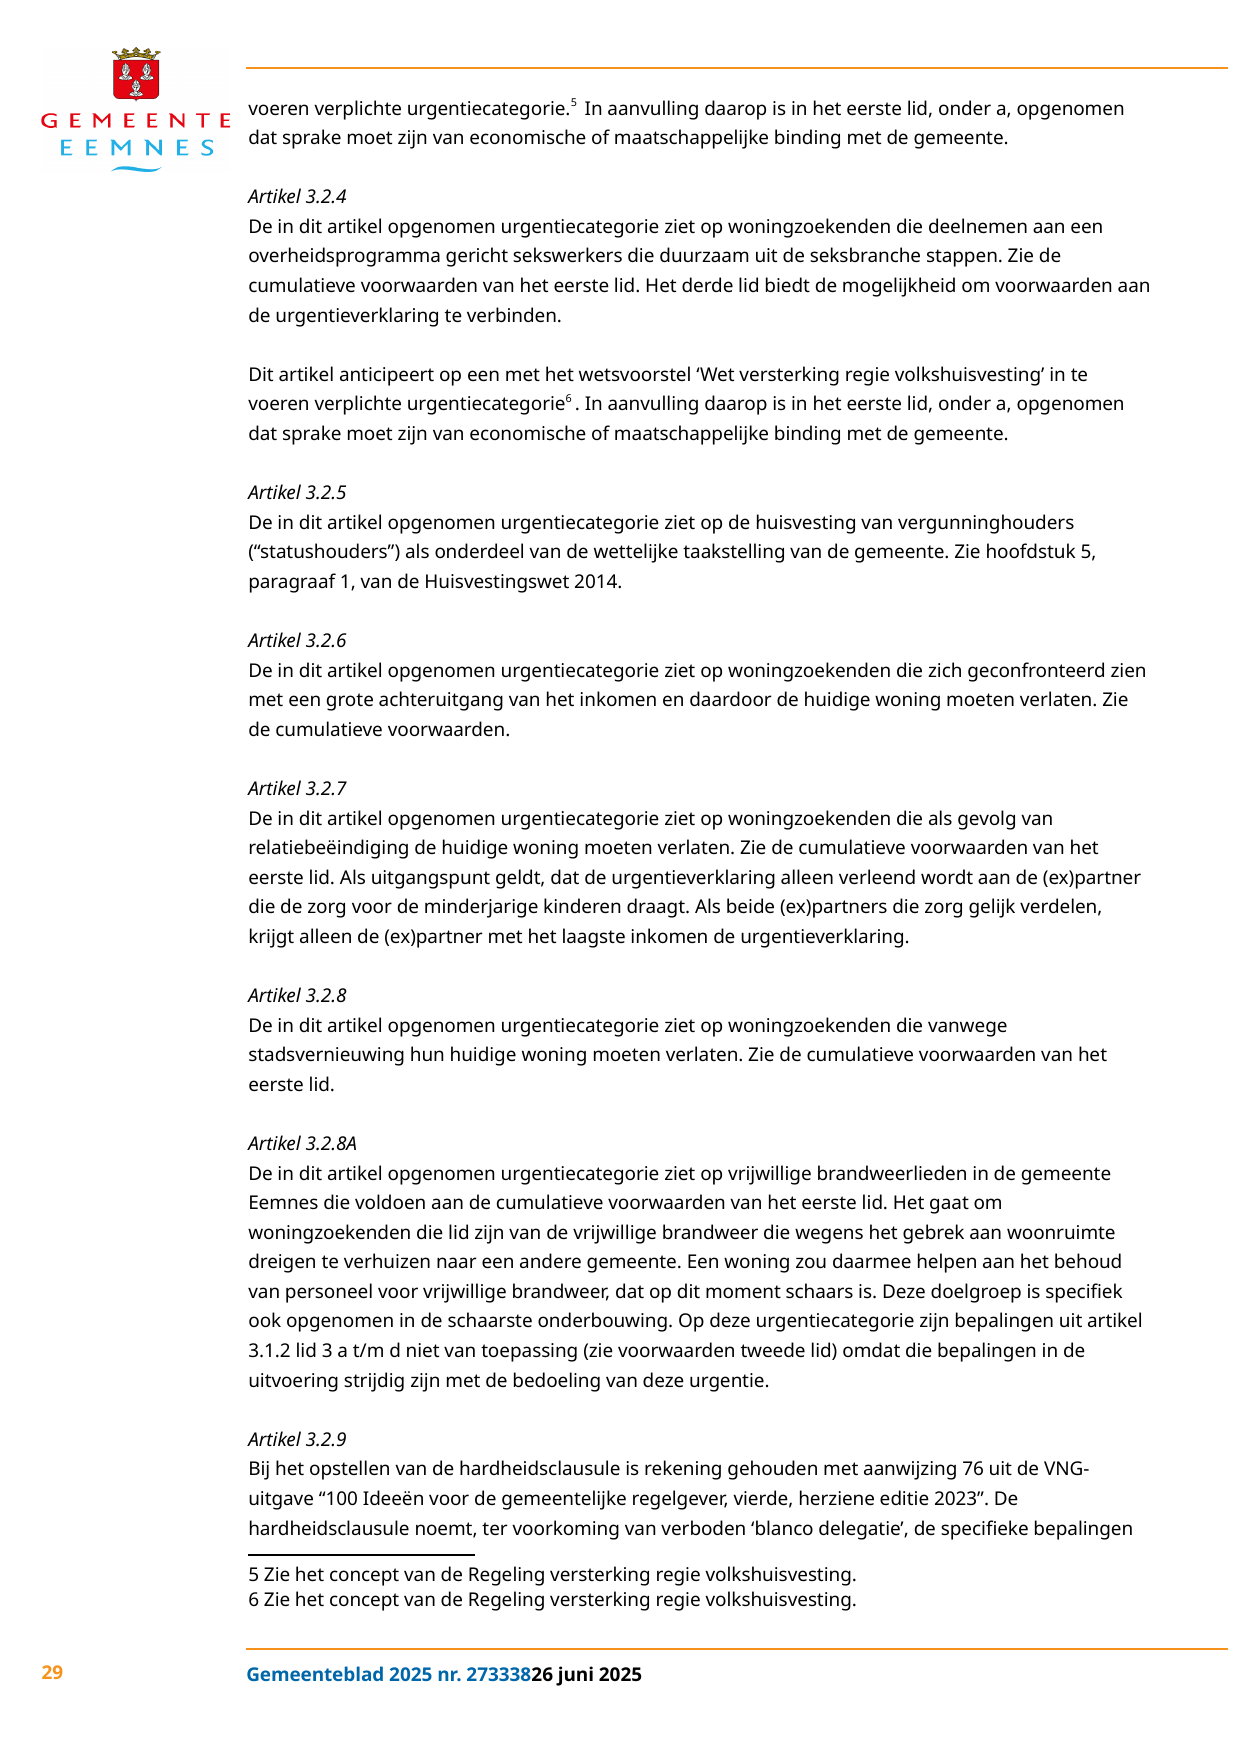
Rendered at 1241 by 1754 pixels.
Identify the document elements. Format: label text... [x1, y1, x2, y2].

text De in dit artikel opgenomen urgentiecategorie ziet op de huisvesting van vergunninghouders (“statushouders”) als onderdeel van de wettelijke taakstelling van de gemeente. Zie hoofdstuk 5, paragraaf 1, van de Huisvestingswet 2014. [248, 509, 1152, 594]
text De in dit artikel opgenomen urgentiecategorie ziet op vrijwillige brandweerlieden in de gemeente Eemnes die voldoen aan de cumulatieve voorwaarden van het eerste lid. Het gaat om woningzoekenden die lid zijn van de vrijwillige brandweer die wegens het gebrek aan woonruimte dreigen te verhuizen naar een andere gemeente. Een woning zou daarmee helpen aan het behoud van personeel voor vrijwillige brandweer, dat op dit moment schaars is. Deze doelgroep is specifiek ook opgenomen in de schaarste onderbouwing. Op deze urgentiecategorie zijn bepalingen uit artikel 3.1.2 lid 3 a t/m d niet van toepassing (zie voorwaarden tweede lid) omdat die bepalingen in de uitvoering strijdig zijn met de bedoeling van deze urgentie. [248, 1160, 1152, 1393]
text Artikel 3.2.5 [248, 479, 1152, 505]
picture [41, 47, 231, 172]
text Artikel 3.2.7 [248, 775, 1152, 801]
text voeren verplichte urgentiecategorie. In aanvulling daarop is in het eerste lid, onder a, opgenomen dat sprake moet zijn van economische of maatschappelijke binding met de gemeente. [248, 95, 1152, 150]
text Dit artikel anticipeert op een met het wetsvoorstel ‘Wet versterking regie volkshuisvesting’ in te voeren verplichte urgentiecategorie. In aanvulling daarop is in het eerste lid, onder a, opgenomen dat sprake moet zijn van economische of maatschappelijke binding met de gemeente. [248, 361, 1152, 446]
text De in dit artikel opgenomen urgentiecategorie ziet op woningzoekenden die vanwege stadsvernieuwing hun huidige woning moeten verlaten. Zie de cumulatieve voorwaarden van het eerste lid. [248, 1012, 1152, 1097]
text Zie het concept van de Regeling versterking regie volkshuisvesting. [248, 1586, 1152, 1612]
text Zie het concept van de Regeling versterking regie volkshuisvesting. [248, 1561, 1152, 1586]
text Bij het opstellen van de hardheidsclausule is rekening gehouden met aanwijzing 76 uit de VNG-uitgave “100 Ideeën voor de gemeentelijke regelgever, vierde, herziene editie 2023”. De hardheidsclausule noemt, ter voorkoming van verboden ‘blanco delegatie’, de specifieke bepalingen [248, 1456, 1152, 1541]
text De in dit artikel opgenomen urgentiecategorie ziet op woningzoekenden die zich geconfronteerd zien met een grote achteruitgang van het inkomen en daardoor de huidige woning moeten verlaten. Zie de cumulatieve voorwaarden. [248, 657, 1152, 742]
text Artikel 3.2.8 [248, 982, 1152, 1008]
text Artikel 3.2.8A [248, 1130, 1152, 1156]
text Artikel 3.2.6 [248, 627, 1152, 653]
text De in dit artikel opgenomen urgentiecategorie ziet op woningzoekenden die als gevolg van relatiebeëindiging de huidige woning moeten verlaten. Zie de cumulatieve voorwaarden van het eerste lid. Als uitgangspunt geldt, dat de urgentieverklaring alleen verleend wordt aan de (ex)partner die de zorg voor de minderjarige kinderen draagt. Als beide (ex)partners die zorg gelijk verdelen, krijgt alleen de (ex)partner met het laagste inkomen de urgentieverklaring. [248, 805, 1152, 949]
text De in dit artikel opgenomen urgentiecategorie ziet op woningzoekenden die deelnemen aan een overheidsprogramma gericht sekswerkers die duurzaam uit de seksbranche stappen. Zie de cumulatieve voorwaarden van het eerste lid. Het derde lid biedt de mogelijkheid om voorwaarden aan de urgentieverklaring te verbinden. [248, 213, 1152, 328]
text Artikel 3.2.9 [248, 1426, 1152, 1452]
text Artikel 3.2.4 [248, 183, 1152, 209]
